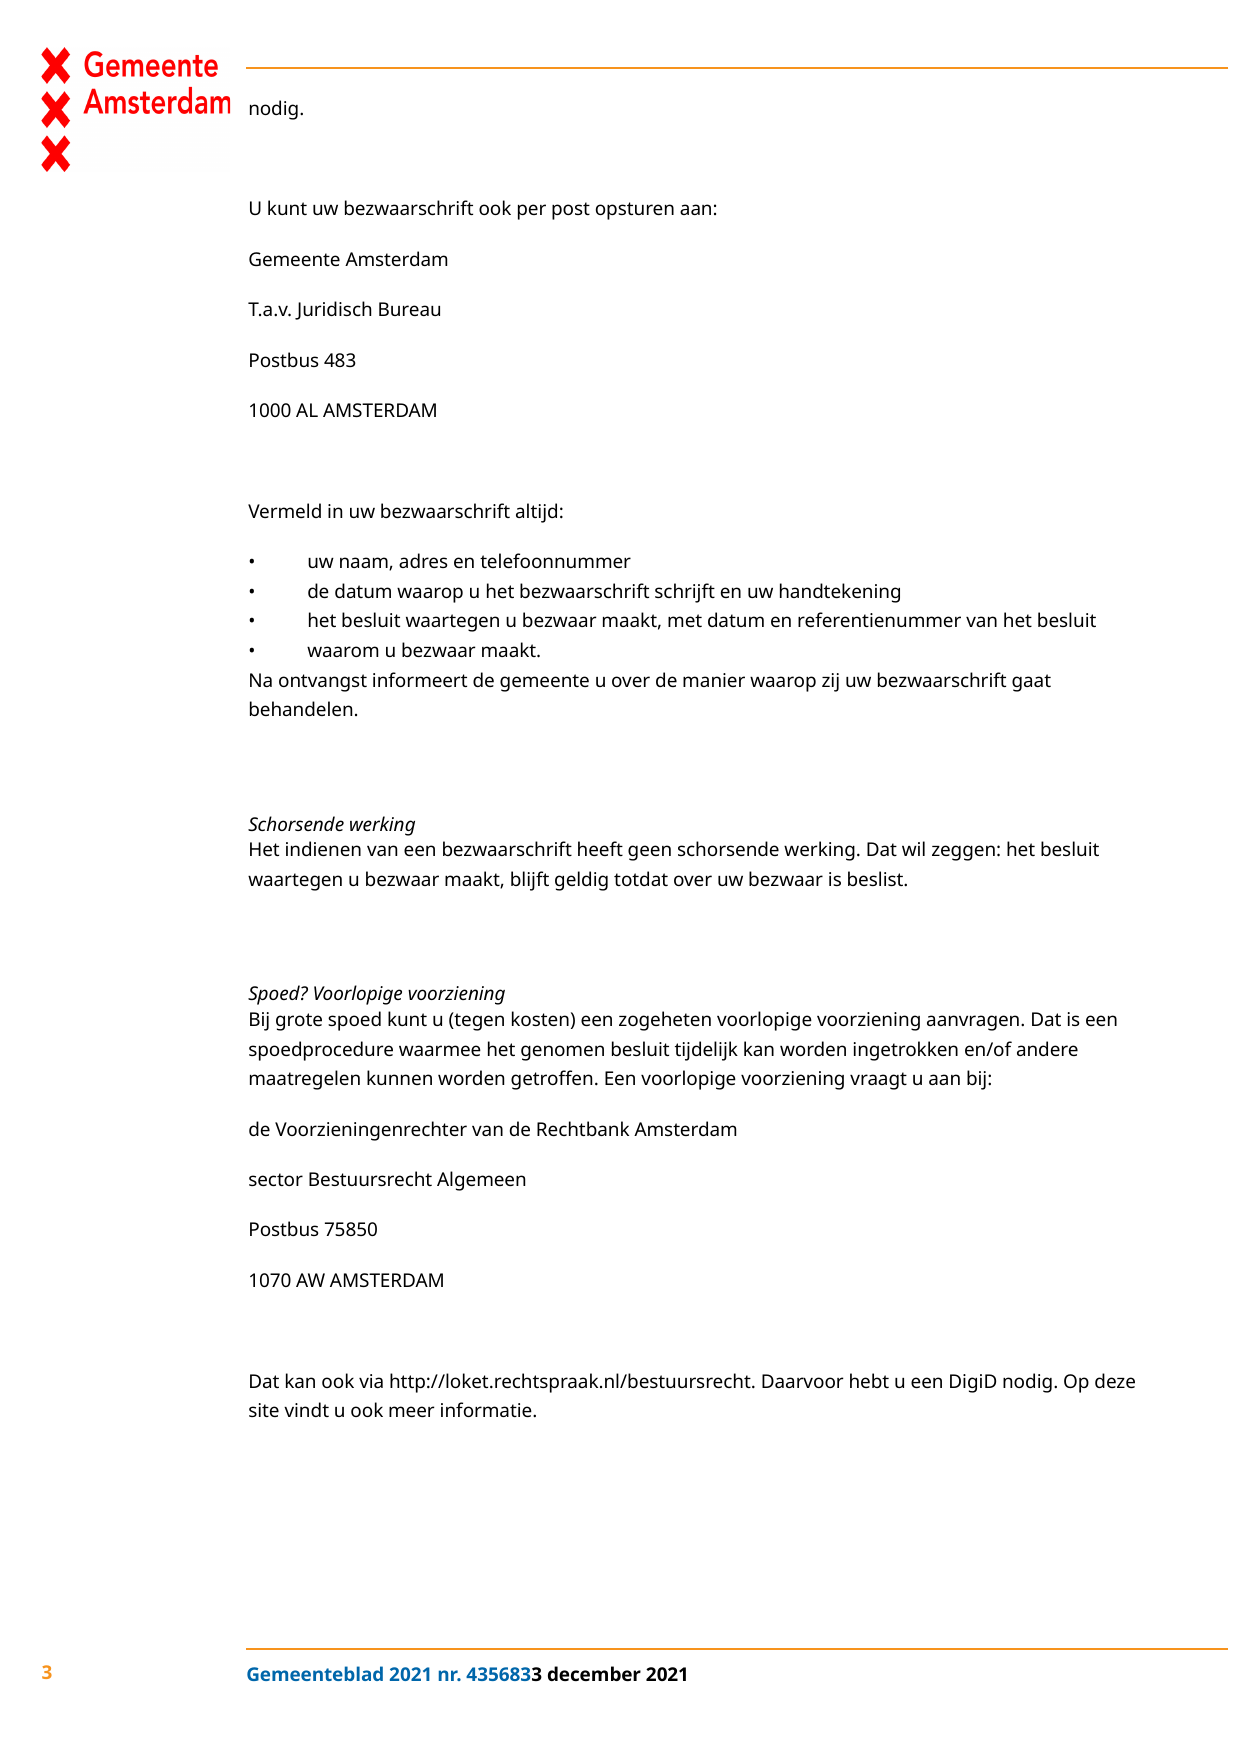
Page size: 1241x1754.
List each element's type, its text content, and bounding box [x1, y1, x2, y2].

text Het indienen van een bezwaarschrift heeft geen schorsende werking. Dat wil zeggen: het besluit waartegen u bezwaar maakt, blijft geldig totdat over uw bezwaar is beslist. [248, 837, 1152, 892]
list waarom u bezwaar maakt. [248, 637, 1152, 663]
text Postbus 75850 [248, 1217, 1152, 1242]
text U kunt uw bezwaarschrift ook per post opsturen aan: [248, 196, 1152, 221]
text 1000 AL AMSTERDAM [248, 397, 1152, 423]
text Na ontvangst informeert de gemeente u over de manier waarop zij uw bezwaarschrift gaat behandelen. [248, 667, 1152, 722]
list uw naam, adres en telefoonnummer [248, 548, 1152, 574]
picture [41, 47, 231, 172]
text Schorsende werking [248, 811, 1152, 837]
text Dat kan ook via http://loket.rechtspraak.nl/bestuursrecht. Daarvoor hebt u een DigiD nodig. Op deze site vindt u ook meer informatie. [248, 1368, 1152, 1423]
text Spoed? Voorlopige voorziening [248, 981, 1152, 1006]
text de Voorzieningenrechter van de Rechtbank Amsterdam [248, 1116, 1152, 1142]
text sector Bestuursrecht Algemeen [248, 1166, 1152, 1192]
text Postbus 483 [248, 347, 1152, 373]
text nodig. [248, 95, 1152, 121]
text Bij grote spoed kunt u (tegen kosten) een zogeheten voorlopige voorziening aanvragen. Dat is een spoedprocedure waarmee het genomen besluit tijdelijk kan worden ingetrokken en/of andere maatregelen kunnen worden getroffen. Een voorlopige voorziening vraagt u aan bij: [248, 1006, 1152, 1091]
text Vermeld in uw bezwaarschrift altijd: [248, 498, 1152, 524]
text Gemeente Amsterdam [248, 246, 1152, 272]
text 1070 AW AMSTERDAM [248, 1267, 1152, 1293]
list het besluit waartegen u bezwaar maakt, met datum en referentienummer van het besluit [248, 608, 1152, 633]
text T.a.v. Juridisch Bureau [248, 296, 1152, 322]
list de datum waarop u het bezwaarschrift schrijft en uw handtekening [248, 578, 1152, 604]
